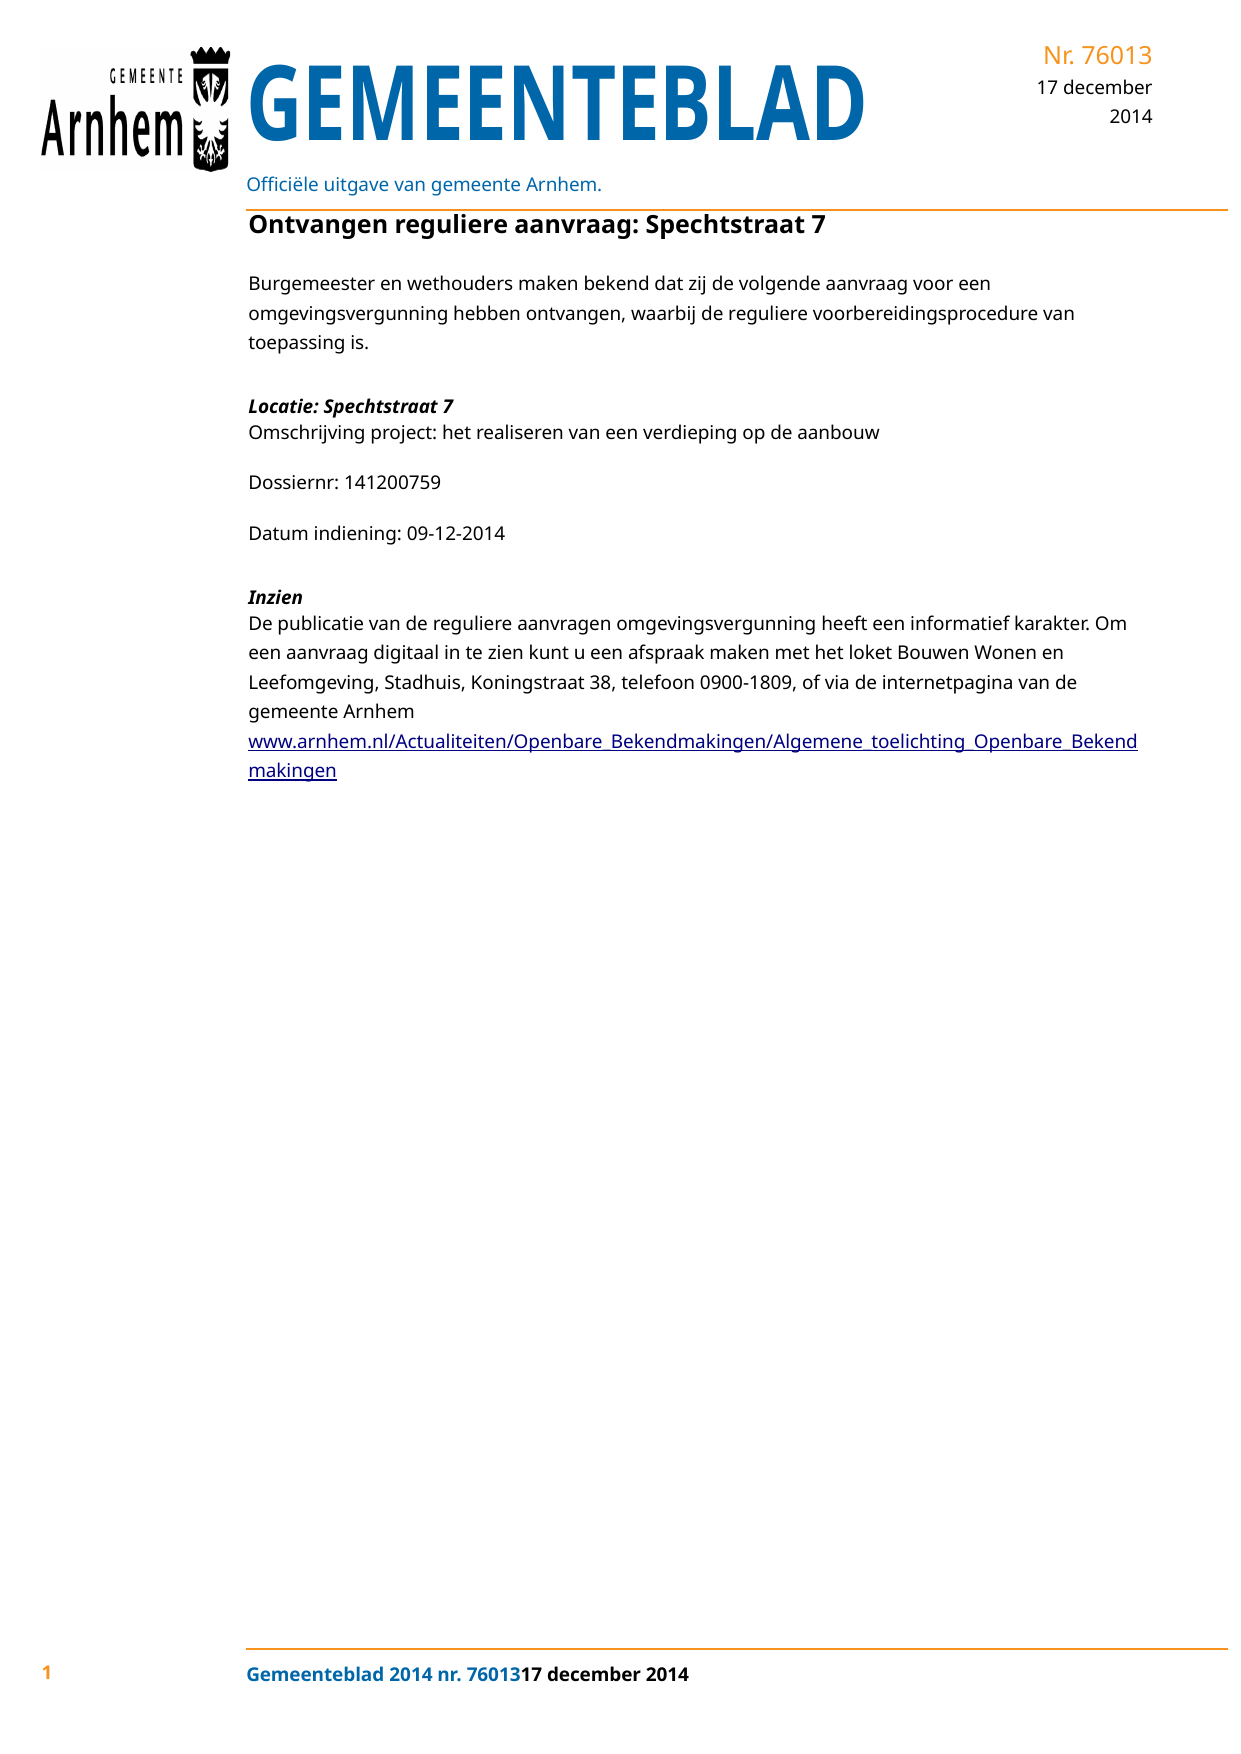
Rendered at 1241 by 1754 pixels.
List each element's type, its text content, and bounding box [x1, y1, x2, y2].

text De publicatie van de reguliere aanvragen omgevingsvergunning heeft een informatief karakter. Om een aanvraag digitaal in te zien kunt u een afspraak maken met het loket Bouwen Wonen en Leefomgeving, Stadhuis, Koningstraat 38, telefoon 0900-1809, of via de internetpagina van de gemeente Arnhem www.arnhem.nl/Actualiteiten/Openbare_Bekendmakingen/Algemene_toelichting_Openbare_Bekendmakingen [248, 610, 1152, 783]
picture [41, 47, 231, 172]
text Ontvangen reguliere aanvraag: Spechtstraat 7 [248, 211, 1152, 241]
text Omschrijving project: het realiseren van een verdieping op de aanbouw [248, 419, 1152, 445]
text Locatie: Spechtstraat 7 [248, 393, 1152, 419]
text Inzien [248, 584, 1152, 610]
text Burgemeester en wethouders maken bekend dat zij de volgende aanvraag voor een omgevingsvergunning hebben ontvangen, waarbij de reguliere voorbereidingsprocedure van toepassing is. [248, 270, 1152, 355]
text Dossiernr: 141200759 [248, 469, 1152, 495]
text Datum indiening: 09-12-2014 [248, 520, 1152, 546]
